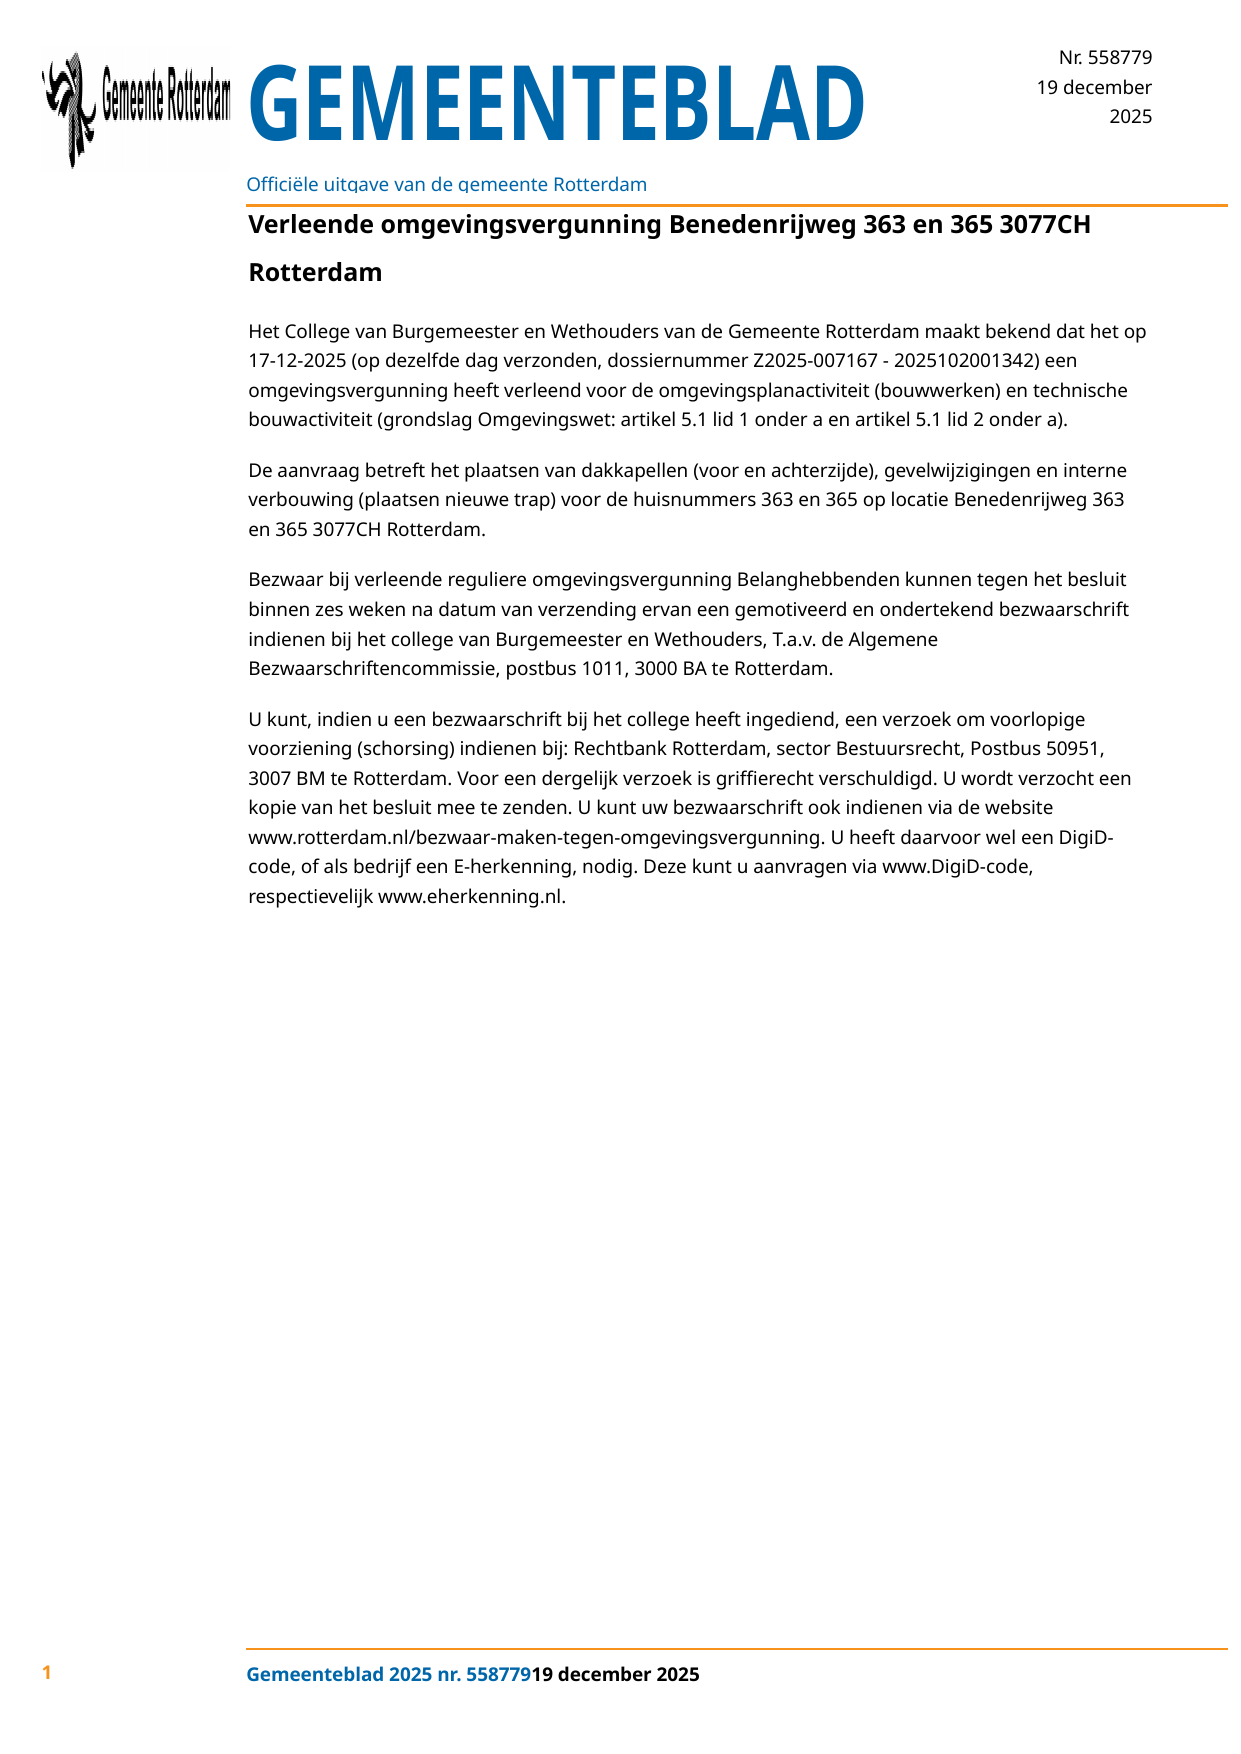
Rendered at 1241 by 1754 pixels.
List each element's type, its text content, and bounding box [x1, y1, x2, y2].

text Het College van Burgemeester en Wethouders van de Gemeente Rotterdam maakt bekend dat het op 17-12-2025 (op dezelfde dag verzonden, dossiernummer Z2025-007167 - 2025102001342) een omgevingsvergunning heeft verleend voor de omgevingsplanactiviteit (bouwwerken) en technische bouwactiviteit (grondslag Omgevingswet: artikel 5.1 lid 1 onder a en artikel 5.1 lid 2 onder a). [248, 318, 1152, 432]
text De aanvraag betreft het plaatsen van dakkapellen (voor en achterzijde), gevelwijzigingen en interne verbouwing (plaatsen nieuwe trap) voor de huisnummers 363 en 365 op locatie Benedenrijweg 363 en 365 3077CH Rotterdam. [248, 457, 1152, 542]
text U kunt, indien u een bezwaarschrift bij het college heeft ingediend, een verzoek om voorlopige voorziening (schorsing) indienen bij: Rechtbank Rotterdam, sector Bestuursrecht, Postbus 50951, 3007 BM te Rotterdam. Voor een dergelijk verzoek is griffierecht verschuldigd. U wordt verzocht een kopie van het besluit mee te zenden. U kunt uw bezwaarschrift ook indienen via de website www.rotterdam.nl/bezwaar-maken-tegen-omgevingsvergunning. U heeft daarvoor wel een DigiD-code, of als bedrijf een E-herkenning, nodig. Deze kunt u aanvragen via www.DigiD-code, respectievelijk www.eherkenning.nl. [248, 706, 1152, 909]
text Verleende omgevingsvergunning Benedenrijweg 363 en 365 3077CH Rotterdam [248, 207, 1152, 288]
picture [41, 47, 231, 172]
text Bezwaar bij verleende reguliere omgevingsvergunning Belanghebbenden kunnen tegen het besluit binnen zes weken na datum van verzending ervan een gemotiveerd en ondertekend bezwaarschrift indienen bij het college van Burgemeester en Wethouders, T.a.v. de Algemene Bezwaarschriftencommissie, postbus 1011, 3000 BA te Rotterdam. [248, 567, 1152, 681]
